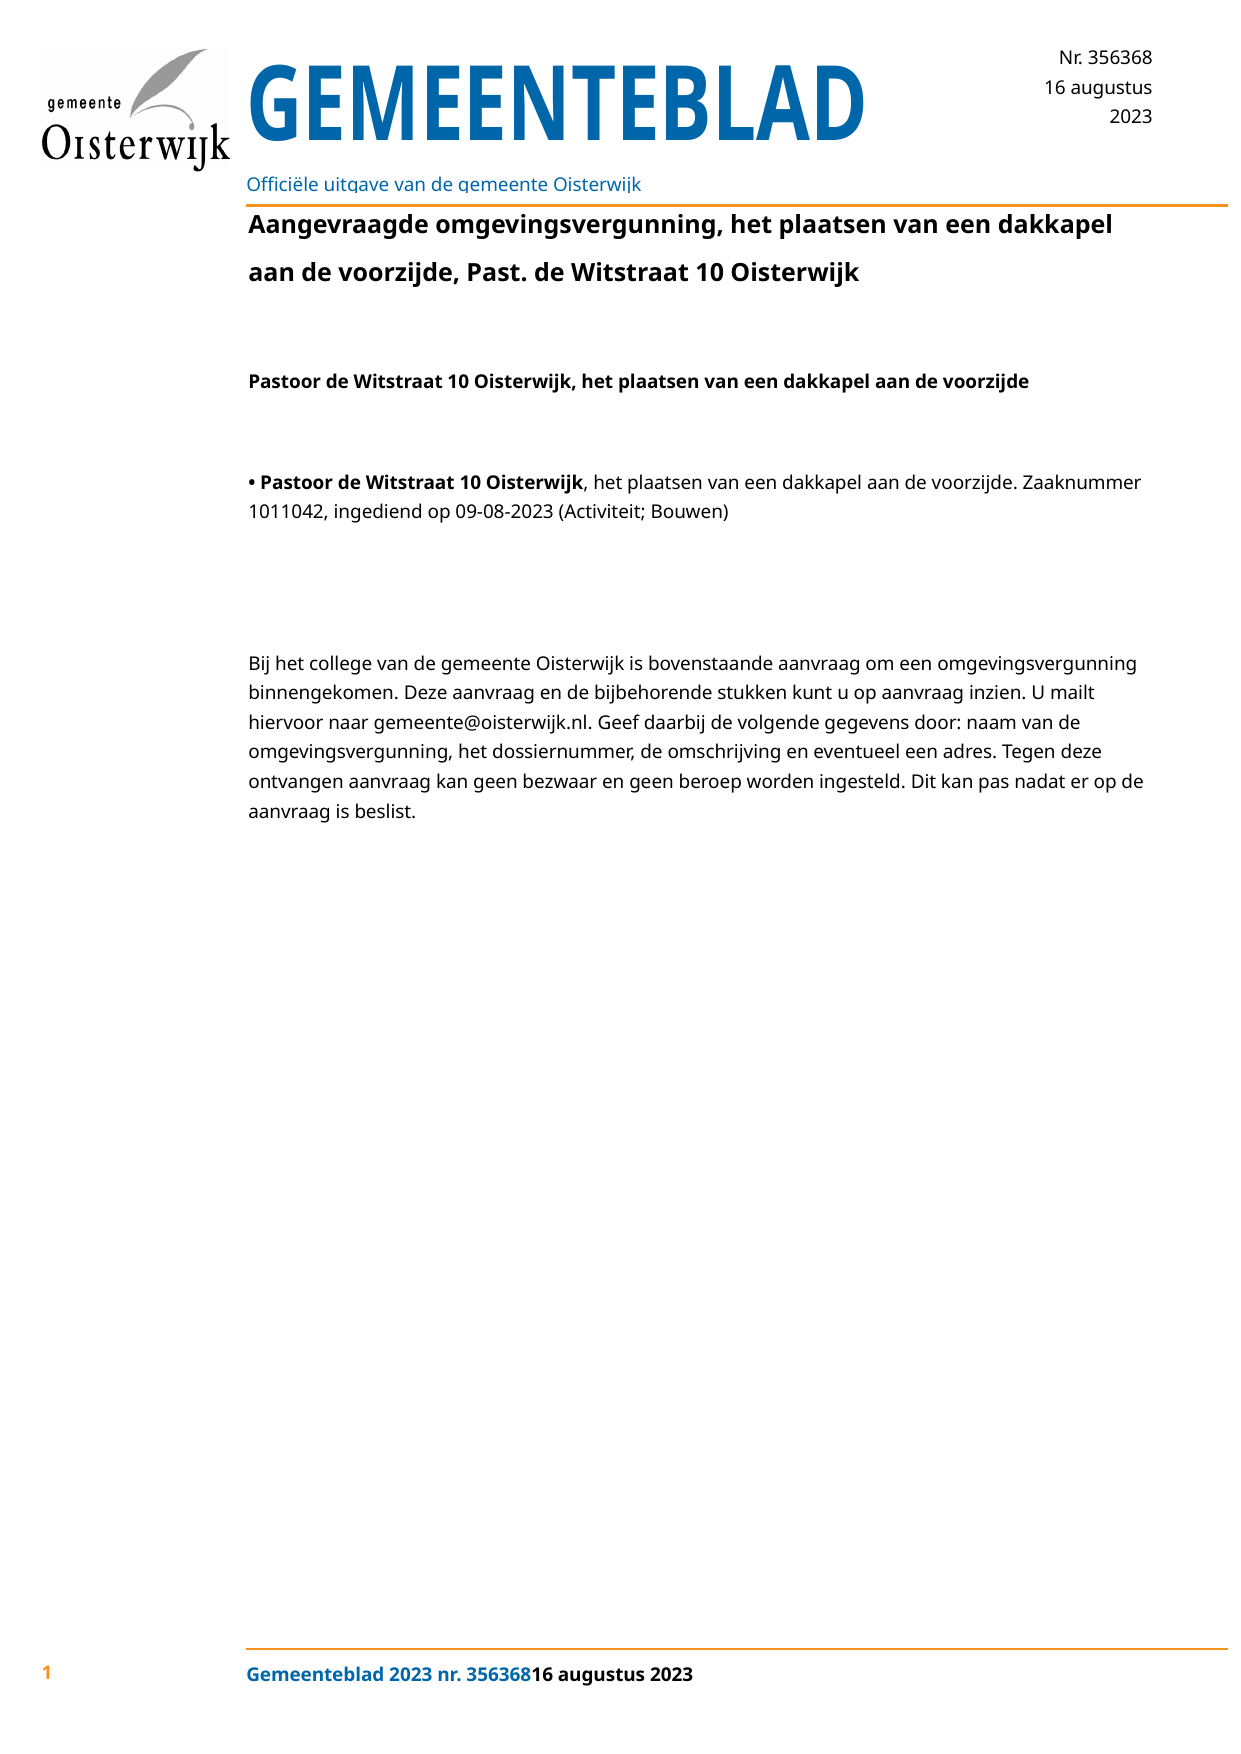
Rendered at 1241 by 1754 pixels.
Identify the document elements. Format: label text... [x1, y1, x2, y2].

text Aangevraagde omgevingsvergunning, het plaatsen van een dakkapel aan de voorzijde, Past. de Witstraat 10 Oisterwijk [248, 207, 1152, 288]
text • Pastoor de Witstraat 10 Oisterwijk, het plaatsen van een dakkapel aan de voorzijde. Zaaknummer 1011042, ingediend op 09-08-2023 (Activiteit; Bouwen) [248, 469, 1152, 524]
text Bij het college van de gemeente Oisterwijk is bovenstaande aanvraag om een omgevingsvergunning binnengekomen. Deze aanvraag en de bijbehorende stukken kunt u op aanvraag inzien. U mailt hiervoor naar gemeente@oisterwijk.nl. Geef daarbij de volgende gegevens door: naam van de omgevingsvergunning, het dossiernummer, de omschrijving en eventueel een adres. Tegen deze ontvangen aanvraag kan geen bezwaar en geen beroep worden ingesteld. Dit kan pas nadat er op de aanvraag is beslist. [248, 650, 1152, 824]
text Pastoor de Witstraat 10 Oisterwijk, het plaatsen van een dakkapel aan de voorzijde [248, 368, 1152, 394]
picture [41, 47, 231, 172]
